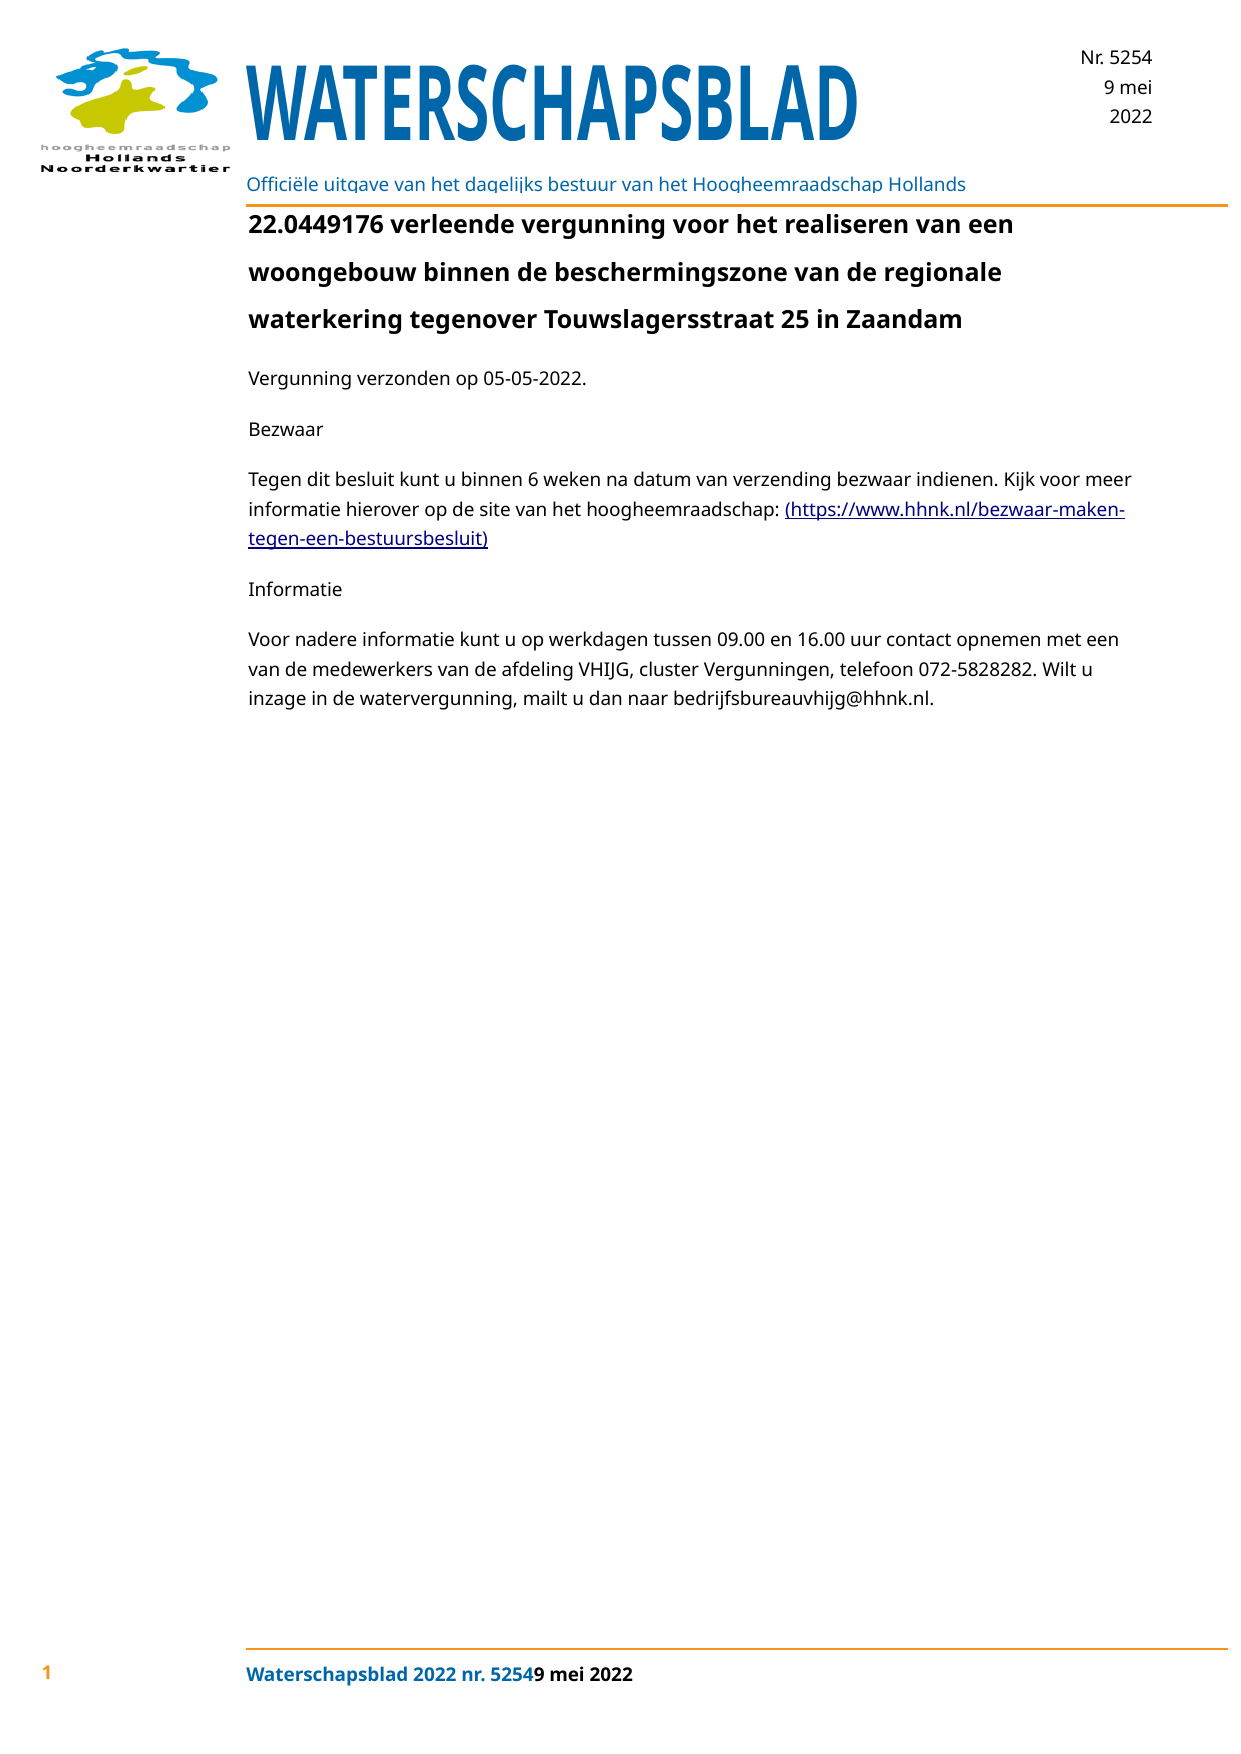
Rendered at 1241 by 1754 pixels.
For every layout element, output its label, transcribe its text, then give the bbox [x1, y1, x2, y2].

text Informatie [248, 576, 1152, 602]
picture [41, 47, 231, 172]
text Tegen dit besluit kunt u binnen 6 weken na datum van verzending bezwaar indienen. Kijk voor meer informatie hierover op de site van het hoogheemraadschap: (https://www.hhnk.nl/bezwaar-maken-tegen-een-bestuursbesluit) [248, 466, 1152, 551]
text Vergunning verzonden op 05-05-2022. [248, 366, 1152, 391]
text Bezwaar [248, 416, 1152, 442]
text 22.0449176 verleende vergunning voor het realiseren van een woongebouw binnen de beschermingszone van de regionale waterkering tegenover Touwslagersstraat 25 in Zaandam [248, 207, 1152, 336]
text Voor nadere informatie kunt u op werkdagen tussen 09.00 en 16.00 uur contact opnemen met een van de medewerkers van de afdeling VHIJG, cluster Vergunningen, telefoon 072-5828282. Wilt u inzage in de watervergunning, mailt u dan naar bedrijfsbureauvhijg@hhnk.nl. [248, 626, 1152, 711]
